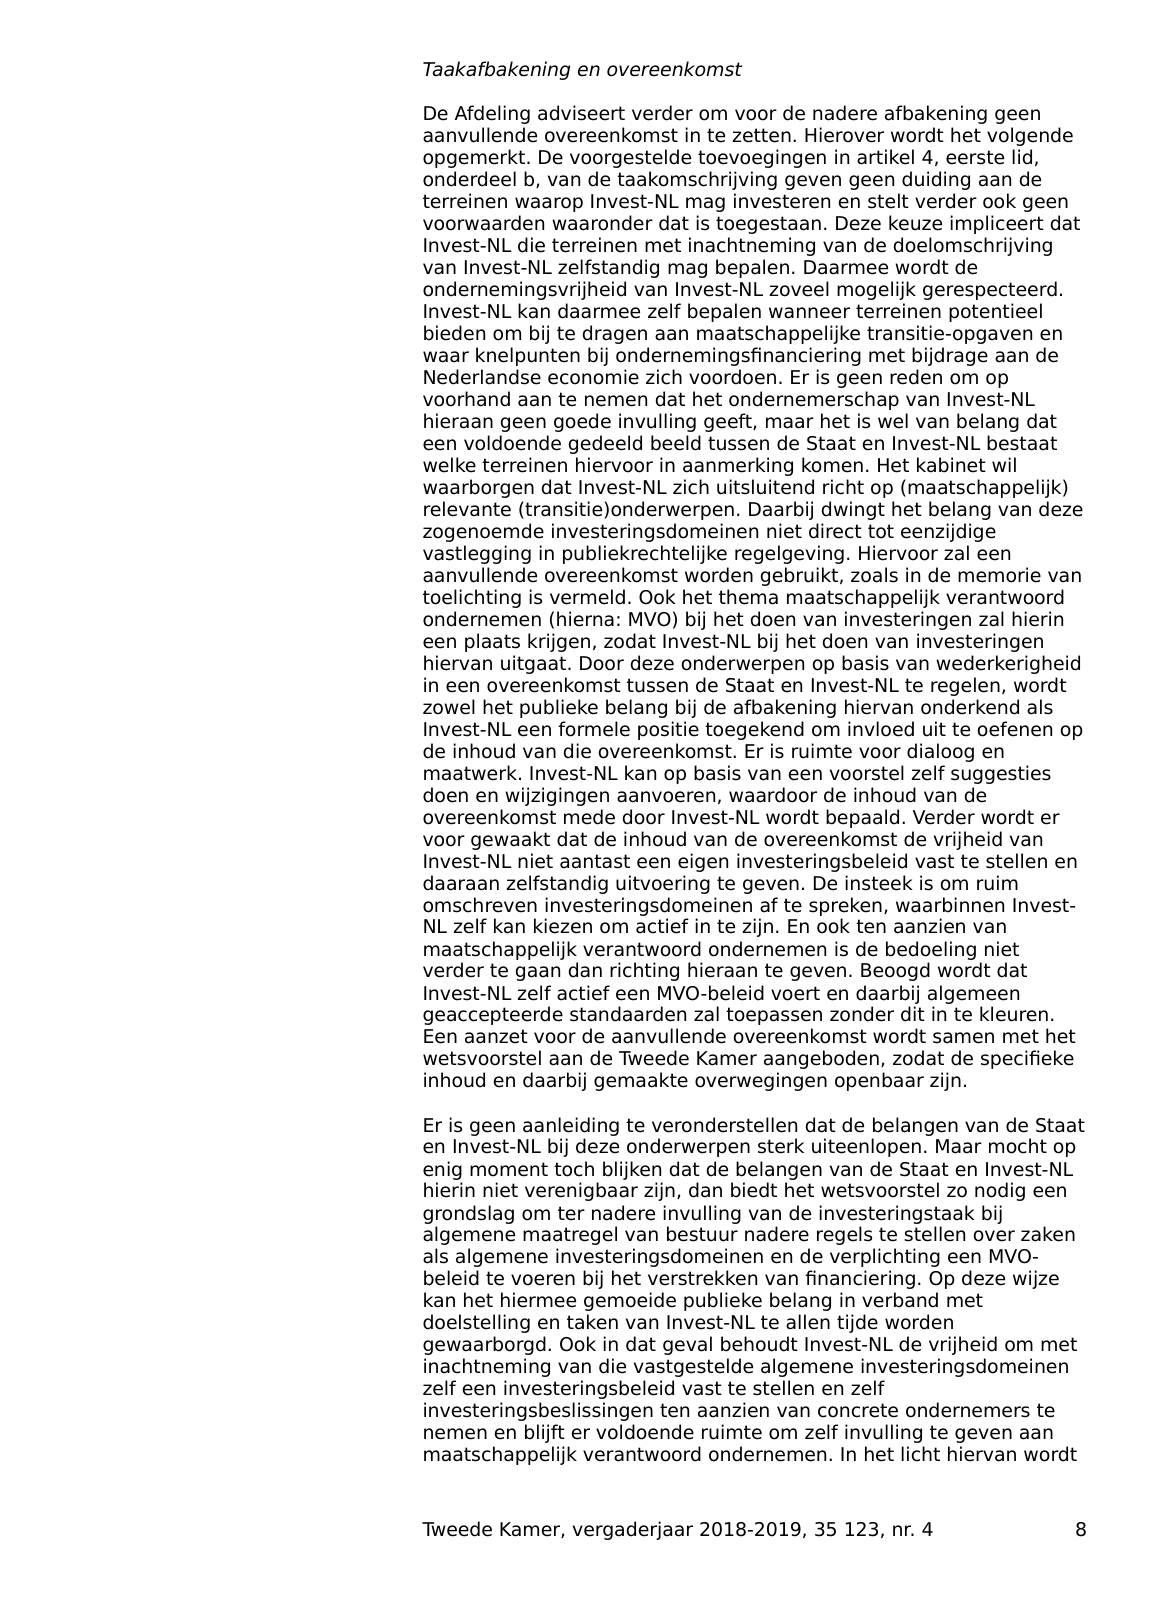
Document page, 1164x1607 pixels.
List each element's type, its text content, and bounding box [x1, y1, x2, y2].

text Er is geen aanleiding te veronderstellen dat de belangen van de Staat en Invest-NL bij deze onderwerpen sterk uiteenlopen. Maar mocht op enig moment toch blijken dat de belangen van de Staat en Invest-NL hierin niet verenigbaar zijn, dan biedt het wetsvoorstel zo nodig een grondslag om ter nadere invulling van de investeringstaak bij algemene maatregel van bestuur nadere regels te stellen over zaken als algemene investeringsdomeinen en de verplichting een MVO-beleid te voeren bij het verstrekken van financiering. Op deze wijze kan het hiermee gemoeide publieke belang in verband met doelstelling en taken van Invest-NL te allen tijde worden gewaarborgd. Ook in dat geval behoudt Invest-NL de vrijheid om met inachtneming van die vastgestelde algemene investeringsdomeinen zelf een investeringsbeleid vast te stellen en zelf investeringsbeslissingen ten aanzien van concrete ondernemers te nemen en blijft er voldoende ruimte om zelf invulling te geven aan maatschappelijk verantwoord ondernemen. In het licht hiervan wordt [422, 1114, 1087, 1466]
text De Afdeling adviseert verder om voor de nadere afbakening geen aanvullende overeenkomst in te zetten. Hierover wordt het volgende opgemerkt. De voorgestelde toevoegingen in artikel 4, eerste lid, onderdeel b, van de taakomschrijving geven geen duiding aan de terreinen waarop Invest-NL mag investeren en stelt verder ook geen voorwaarden waaronder dat is toegestaan. Deze keuze impliceert dat Invest-NL die terreinen met inachtneming van de doelomschrijving van Invest-NL zelfstandig mag bepalen. Daarmee wordt de ondernemingsvrijheid van Invest-NL zoveel mogelijk gerespecteerd. Invest-NL kan daarmee zelf bepalen wanneer terreinen potentieel bieden om bij te dragen aan maatschappelijke transitie-opgaven en waar knelpunten bij ondernemingsfinanciering met bijdrage aan de Nederlandse economie zich voordoen. Er is geen reden om op voorhand aan te nemen dat het ondernemerschap van Invest-NL hieraan geen goede invulling geeft, maar het is wel van belang dat een voldoende gedeeld beeld tussen de Staat en Invest-NL bestaat welke terreinen hiervoor in aanmerking komen. Het kabinet wil waarborgen dat Invest-NL zich uitsluitend richt op (maatschappelijk) relevante (transitie)onderwerpen. Daarbij dwingt het belang van deze zogenoemde investeringsdomeinen niet direct tot eenzijdige vastlegging in publiekrechtelijke regelgeving. Hiervoor zal een aanvullende overeenkomst worden gebruikt, zoals in de memorie van toelichting is vermeld. Ook het thema maatschappelijk verantwoord ondernemen (hierna: MVO) bij het doen van investeringen zal hierin een plaats krijgen, zodat Invest-NL bij het doen van investeringen hiervan uitgaat. Door deze onderwerpen op basis van wederkerigheid in een overeenkomst tussen de Staat en Invest-NL te regelen, wordt zowel het publieke belang bij de afbakening hiervan onderkend als Invest-NL een formele positie toegekend om invloed uit te oefenen op de inhoud van die overeenkomst. Er is ruimte voor dialoog en maatwerk. Invest-NL kan op basis van een voorstel zelf suggesties doen en wijzigingen aanvoeren, waardoor de inhoud van de overeenkomst mede door Invest-NL wordt bepaald. Verder wordt er voor gewaakt dat de inhoud van de overeenkomst de vrijheid van Invest-NL niet aantast een eigen investeringsbeleid vast te stellen en daaraan zelfstandig uitvoering te geven. De insteek is om ruim omschreven investeringsdomeinen af te spreken, waarbinnen Invest-NL zelf kan kiezen om actief in te zijn. En ook ten aanzien van maatschappelijk verantwoord ondernemen is de bedoeling niet verder te gaan dan richting hieraan te geven. Beoogd wordt dat Invest-NL zelf actief een MVO-beleid voert en daarbij algemeen geaccepteerde standaarden zal toepassen zonder dit in te kleuren. Een aanzet voor de aanvullende overeenkomst wordt samen met het wetsvoorstel aan de Tweede Kamer aangeboden, zodat de specifieke inhoud en daarbij gemaakte overwegingen openbaar zijn. [422, 103, 1087, 1092]
subtitle Taakafbakening en overeenkomst [422, 59, 1087, 81]
